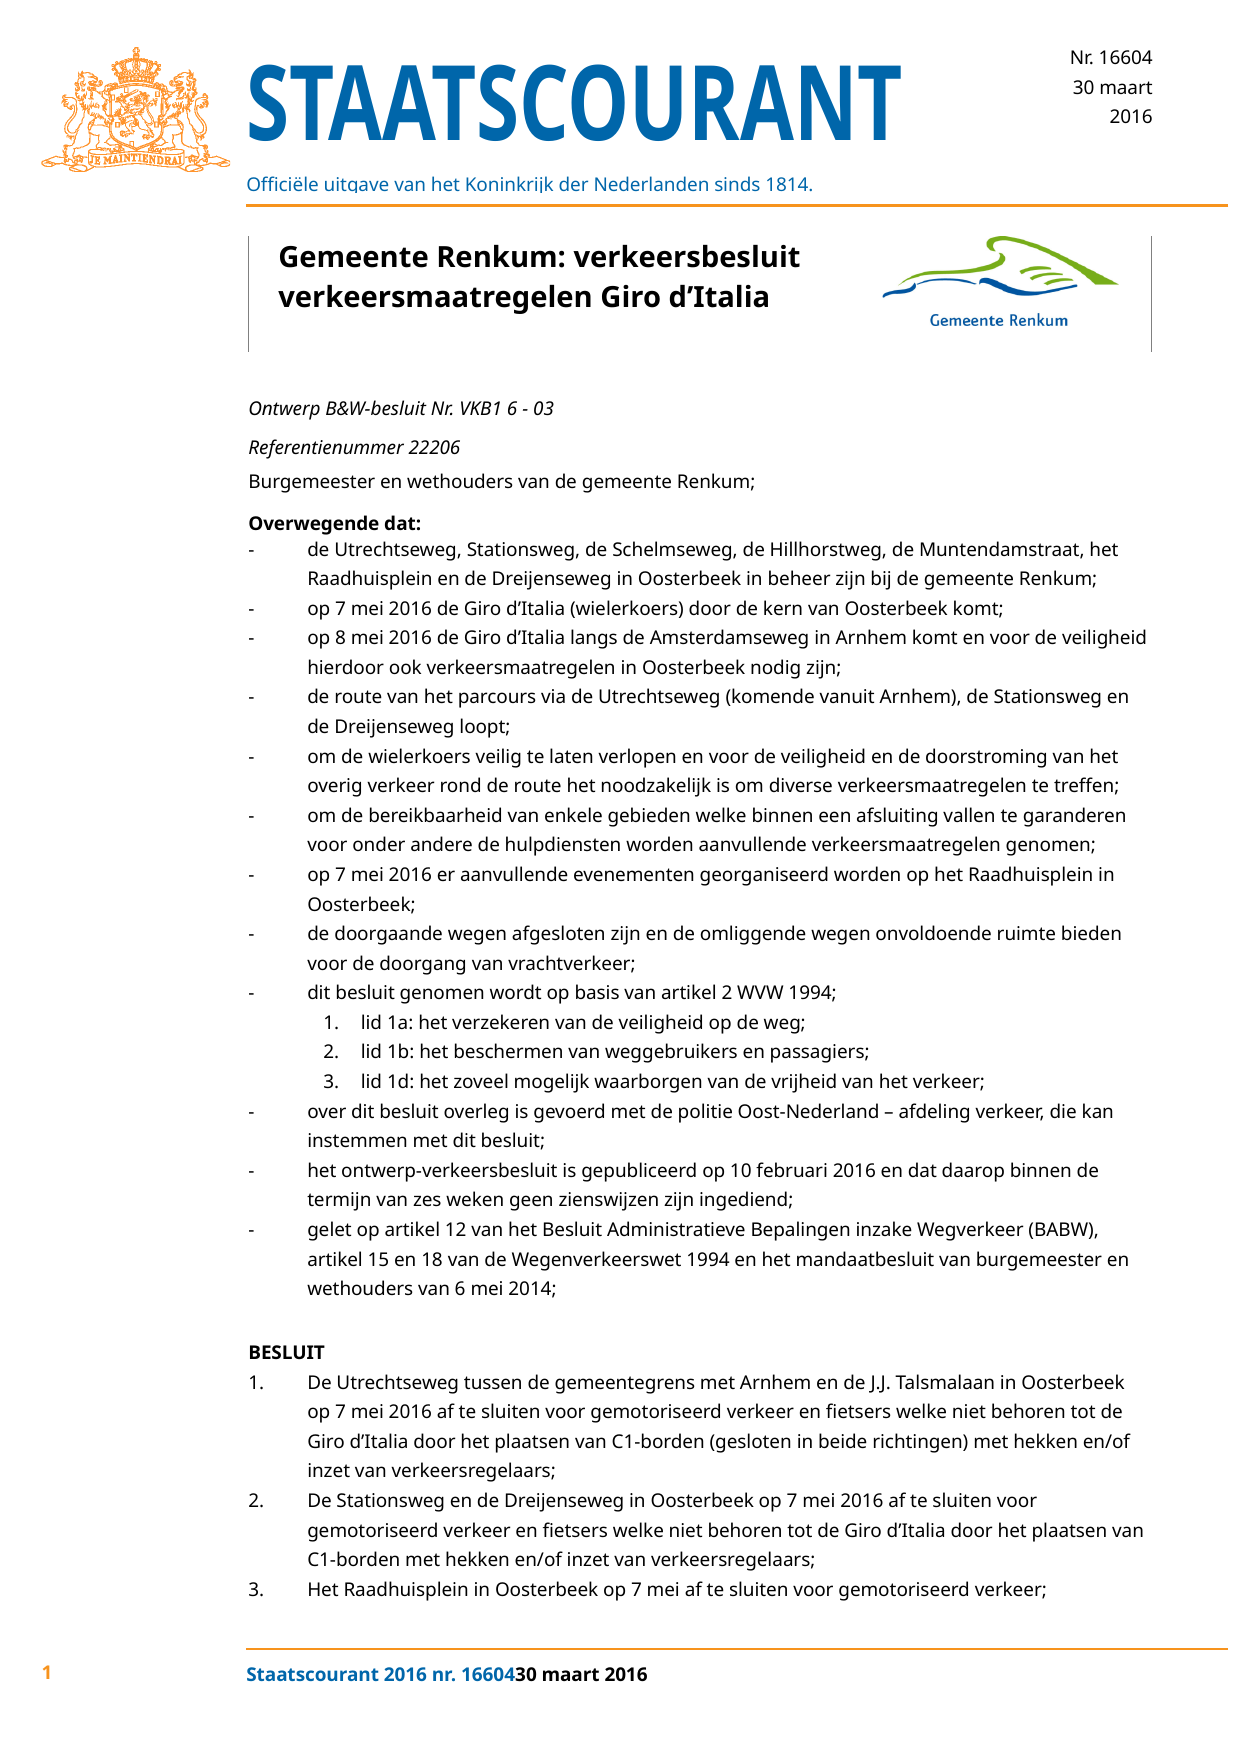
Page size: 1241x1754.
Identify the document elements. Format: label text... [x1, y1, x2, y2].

list op 8 mei 2016 de Giro d’Italia langs de Amsterdamseweg in Arnhem komt en voor de veiligheid hierdoor ook verkeersmaatregelen in Oosterbeek nodig zijn; [248, 624, 1152, 680]
list lid 1b: het beschermen van weggebruikers en passagiers; [323, 1039, 1152, 1064]
text Referentienummer 22206 [248, 434, 1152, 460]
list gelet op artikel 12 van het Besluit Administratieve Bepalingen inzake Wegverkeer (BABW), artikel 15 en 18 van de Wegenverkeerswet 1994 en het mandaatbesluit van burgemeester en wethouders van 6 mei 2014; [248, 1216, 1152, 1301]
list dit besluit genomen wordt op basis van artikel 2 WVW 1994; [248, 979, 1152, 1005]
list De Stationsweg en de Dreijenseweg in Oosterbeek op 7 mei 2016 af te sluiten voor gemotoriseerd verkeer en fietsers welke niet behoren tot de Giro d’Italia door het plaatsen van C1-borden met hekken en/of inzet van verkeersregelaars; [248, 1487, 1152, 1572]
list om de wielerkoers veilig te laten verlopen en voor de veiligheid en de doorstroming van het overig verkeer rond de route het noodzakelijk is om diverse verkeersmaatregelen te treffen; [248, 743, 1152, 798]
list lid 1d: het zoveel mogelijk waarborgen van de vrijheid van het verkeer; [323, 1068, 1152, 1094]
list de Utrechtseweg, Stationsweg, de Schelmseweg, de Hillhorstweg, de Muntendamstraat, het Raadhuisplein en de Dreijenseweg in Oosterbeek in beheer zijn bij de gemeente Renkum; [248, 536, 1152, 591]
table_header Gemeente Renkum: verkeersbesluit verkeersmaatregelen Giro d’Italia [249, 236, 850, 352]
list lid 1a: het verzekeren van de veiligheid op de weg; [323, 1009, 1152, 1035]
picture [41, 47, 231, 172]
list de route van het parcours via de Utrechtseweg (komende vanuit Arnhem), de Stationsweg en de Dreijenseweg loopt; [248, 684, 1152, 739]
picture [882, 236, 1119, 326]
table_header [850, 236, 1151, 352]
list de doorgaande wegen afgesloten zijn en de omliggende wegen onvoldoende ruimte bieden voor de doorgang van vrachtverkeer; [248, 920, 1152, 976]
text Overwegende dat: [248, 510, 1152, 536]
list Het Raadhuisplein in Oosterbeek op 7 mei af te sluiten voor gemotoriseerd verkeer; [248, 1576, 1152, 1602]
list op 7 mei 2016 de Giro d’Italia (wielerkoers) door de kern van Oosterbeek komt; [248, 595, 1152, 621]
text BESLUIT [248, 1339, 1152, 1365]
list De Utrechtseweg tussen de gemeentegrens met Arnhem en de J.J. Talsmalaan in Oosterbeek op 7 mei 2016 af te sluiten voor gemotoriseerd verkeer en fietsers welke niet behoren tot de Giro d’Italia door het plaatsen van C1-borden (gesloten in beide richtingen) met hekken en/of inzet van verkeersregelaars; [248, 1369, 1152, 1483]
text Ontwerp B&W-besluit Nr. VKB1 6 - 03 [248, 395, 1152, 421]
text Burgemeester en wethouders van de gemeente Renkum; [248, 468, 1152, 494]
list het ontwerp-verkeersbesluit is gepubliceerd op 10 februari 2016 en dat daarop binnen de termijn van zes weken geen zienswijzen zijn ingediend; [248, 1157, 1152, 1212]
list over dit besluit overleg is gevoerd met de politie Oost-Nederland – afdeling verkeer, die kan instemmen met dit besluit; [248, 1098, 1152, 1153]
list om de bereikbaarheid van enkele gebieden welke binnen een afsluiting vallen te garanderen voor onder andere de hulpdiensten worden aanvullende verkeersmaatregelen genomen; [248, 802, 1152, 857]
list op 7 mei 2016 er aanvullende evenementen georganiseerd worden op het Raadhuisplein in Oosterbeek; [248, 861, 1152, 916]
